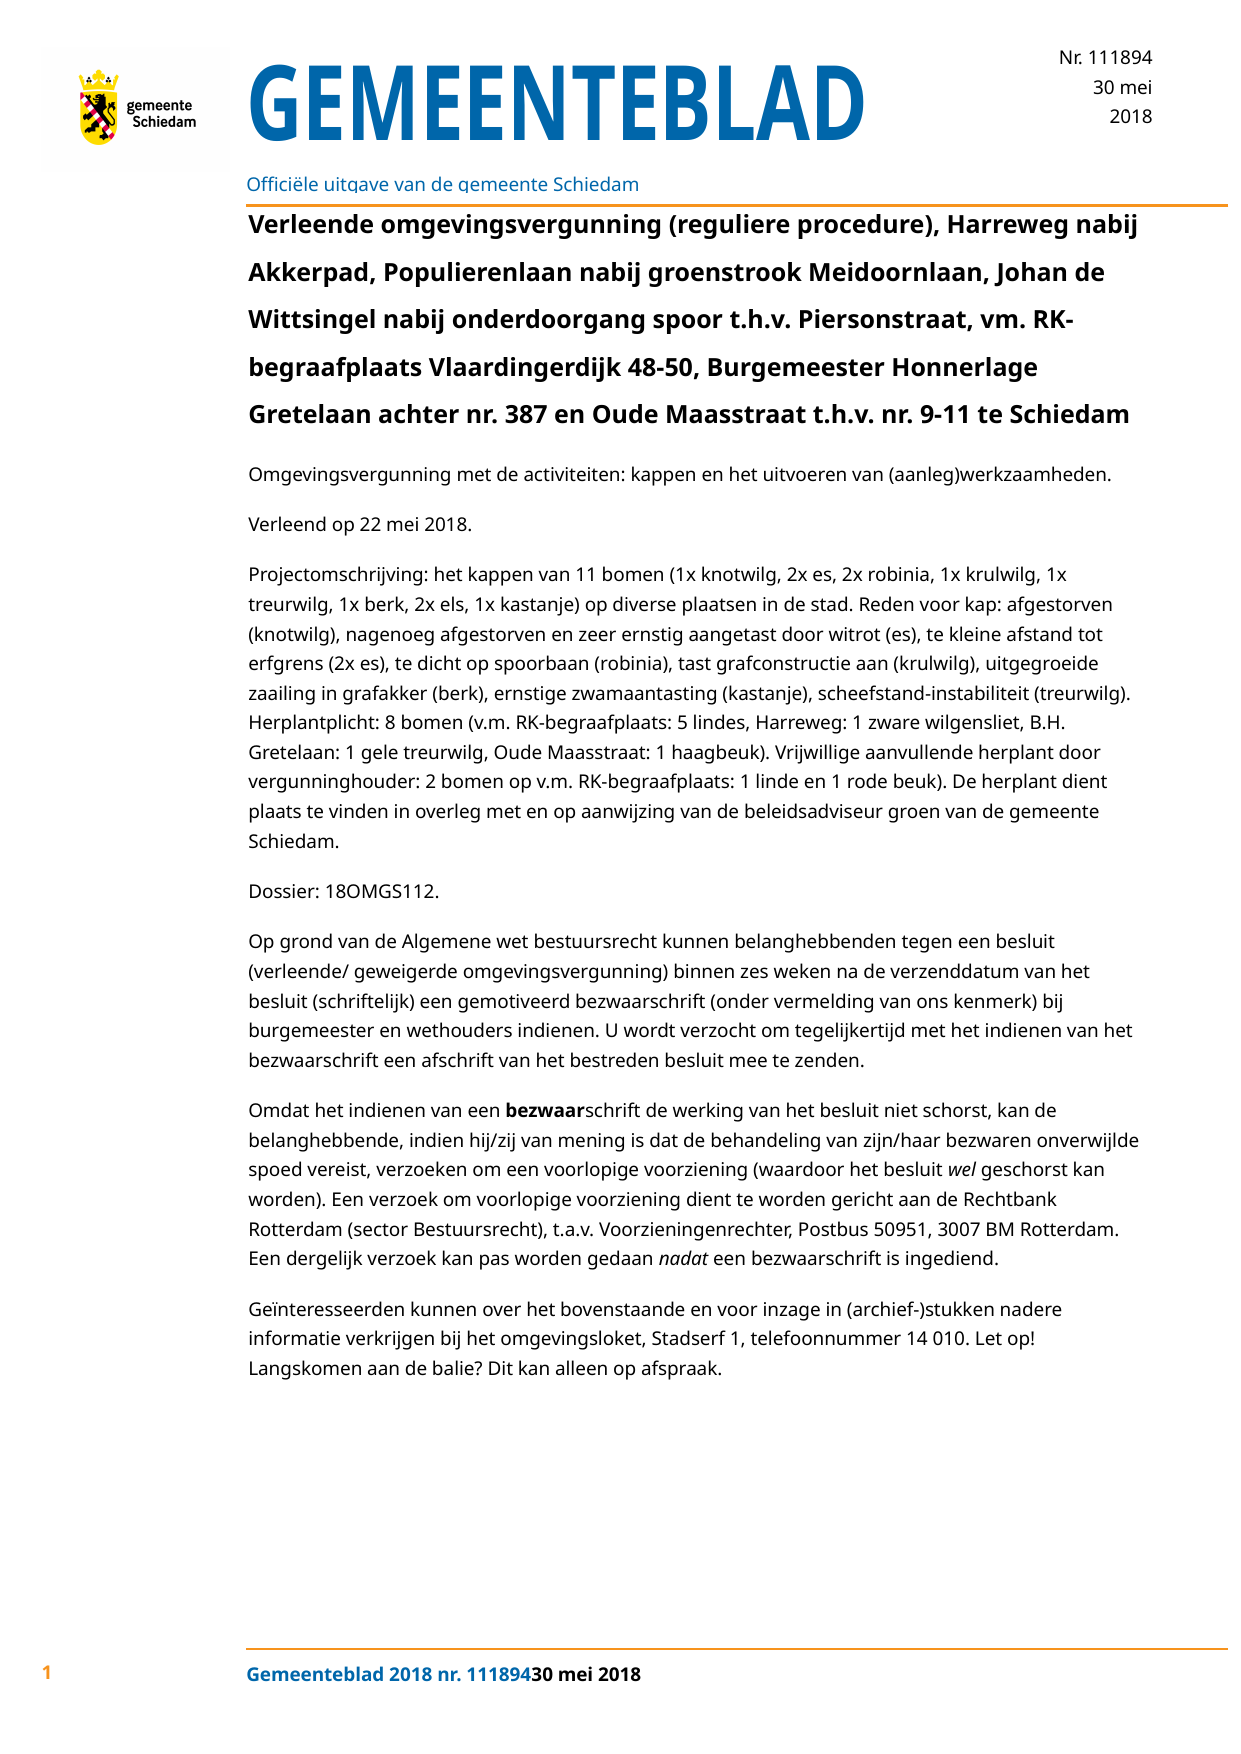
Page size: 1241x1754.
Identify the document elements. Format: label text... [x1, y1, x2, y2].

text Omdat het indienen van een bezwaarschrift de werking van het besluit niet schorst, kan de belanghebbende, indien hij/zij van mening is dat de behandeling van zijn/haar bezwaren onverwijlde spoed vereist, verzoeken om een voorlopige voorziening (waardoor het besluit wel geschorst kan worden). Een verzoek om voorlopige voorziening dient te worden gericht aan de Rechtbank Rotterdam (sector Bestuursrecht), t.a.v. Voorzieningenrechter, Postbus 50951, 3007 BM Rotterdam. Een dergelijk verzoek kan pas worden gedaan nadat een bezwaarschrift is ingediend. [248, 1097, 1152, 1271]
text Projectomschrijving: het kappen van 11 bomen (1x knotwilg, 2x es, 2x robinia, 1x krulwilg, 1x treurwilg, 1x berk, 2x els, 1x kastanje) op diverse plaatsen in de stad. Reden voor kap: afgestorven (knotwilg), nagenoeg afgestorven en zeer ernstig aangetast door witrot (es), te kleine afstand tot erfgrens (2x es), te dicht op spoorbaan (robinia), tast grafconstructie aan (krulwilg), uitgegroeide zaailing in grafakker (berk), ernstige zwamaantasting (kastanje), scheefstand-instabiliteit (treurwilg). Herplantplicht: 8 bomen (v.m. RK-begraafplaats: 5 lindes, Harreweg: 1 zware wilgensliet, B.H. Gretelaan: 1 gele treurwilg, Oude Maasstraat: 1 haagbeuk). Vrijwillige aanvullende herplant door vergunninghouder: 2 bomen op v.m. RK-begraafplaats: 1 linde en 1 rode beuk). De herplant dient plaats te vinden in overleg met en op aanwijzing van de beleidsadviseur groen van de gemeente Schiedam. [248, 562, 1152, 853]
text Verleende omgevingsvergunning (reguliere procedure), Harreweg nabij Akkerpad, Populierenlaan nabij groenstrook Meidoornlaan, Johan de Wittsingel nabij onderdoorgang spoor t.h.v. Piersonstraat, vm. RK-begraafplaats Vlaardingerdijk 48-50, Burgemeester Honnerlage Gretelaan achter nr. 387 en Oude Maasstraat t.h.v. nr. 9-11 te Schiedam [248, 207, 1152, 431]
picture [41, 47, 231, 172]
text Verleend op 22 mei 2018. [248, 511, 1152, 537]
text Dossier: 18OMGS112. [248, 878, 1152, 904]
text Geïnteresseerden kunnen over het bovenstaande en voor inzage in (archief-)stukken nadere informatie verkrijgen bij het omgevingsloket, Stadserf 1, telefoonnummer 14 010. Let op! Langskomen aan de balie? Dit kan alleen op afspraak. [248, 1296, 1152, 1381]
text Omgevingsvergunning met de activiteiten: kappen en het uitvoeren van (aanleg)werkzaamheden. [248, 461, 1152, 486]
text Op grond van de Algemene wet bestuursrecht kunnen belanghebbenden tegen een besluit (verleende/ geweigerde omgevingsvergunning) binnen zes weken na de verzenddatum van het besluit (schriftelijk) een gemotiveerd bezwaarschrift (onder vermelding van ons kenmerk) bij burgemeester en wethouders indienen. U wordt verzocht om tegelijkertijd met het indienen van het bezwaarschrift een afschrift van het bestreden besluit mee te zenden. [248, 929, 1152, 1073]
